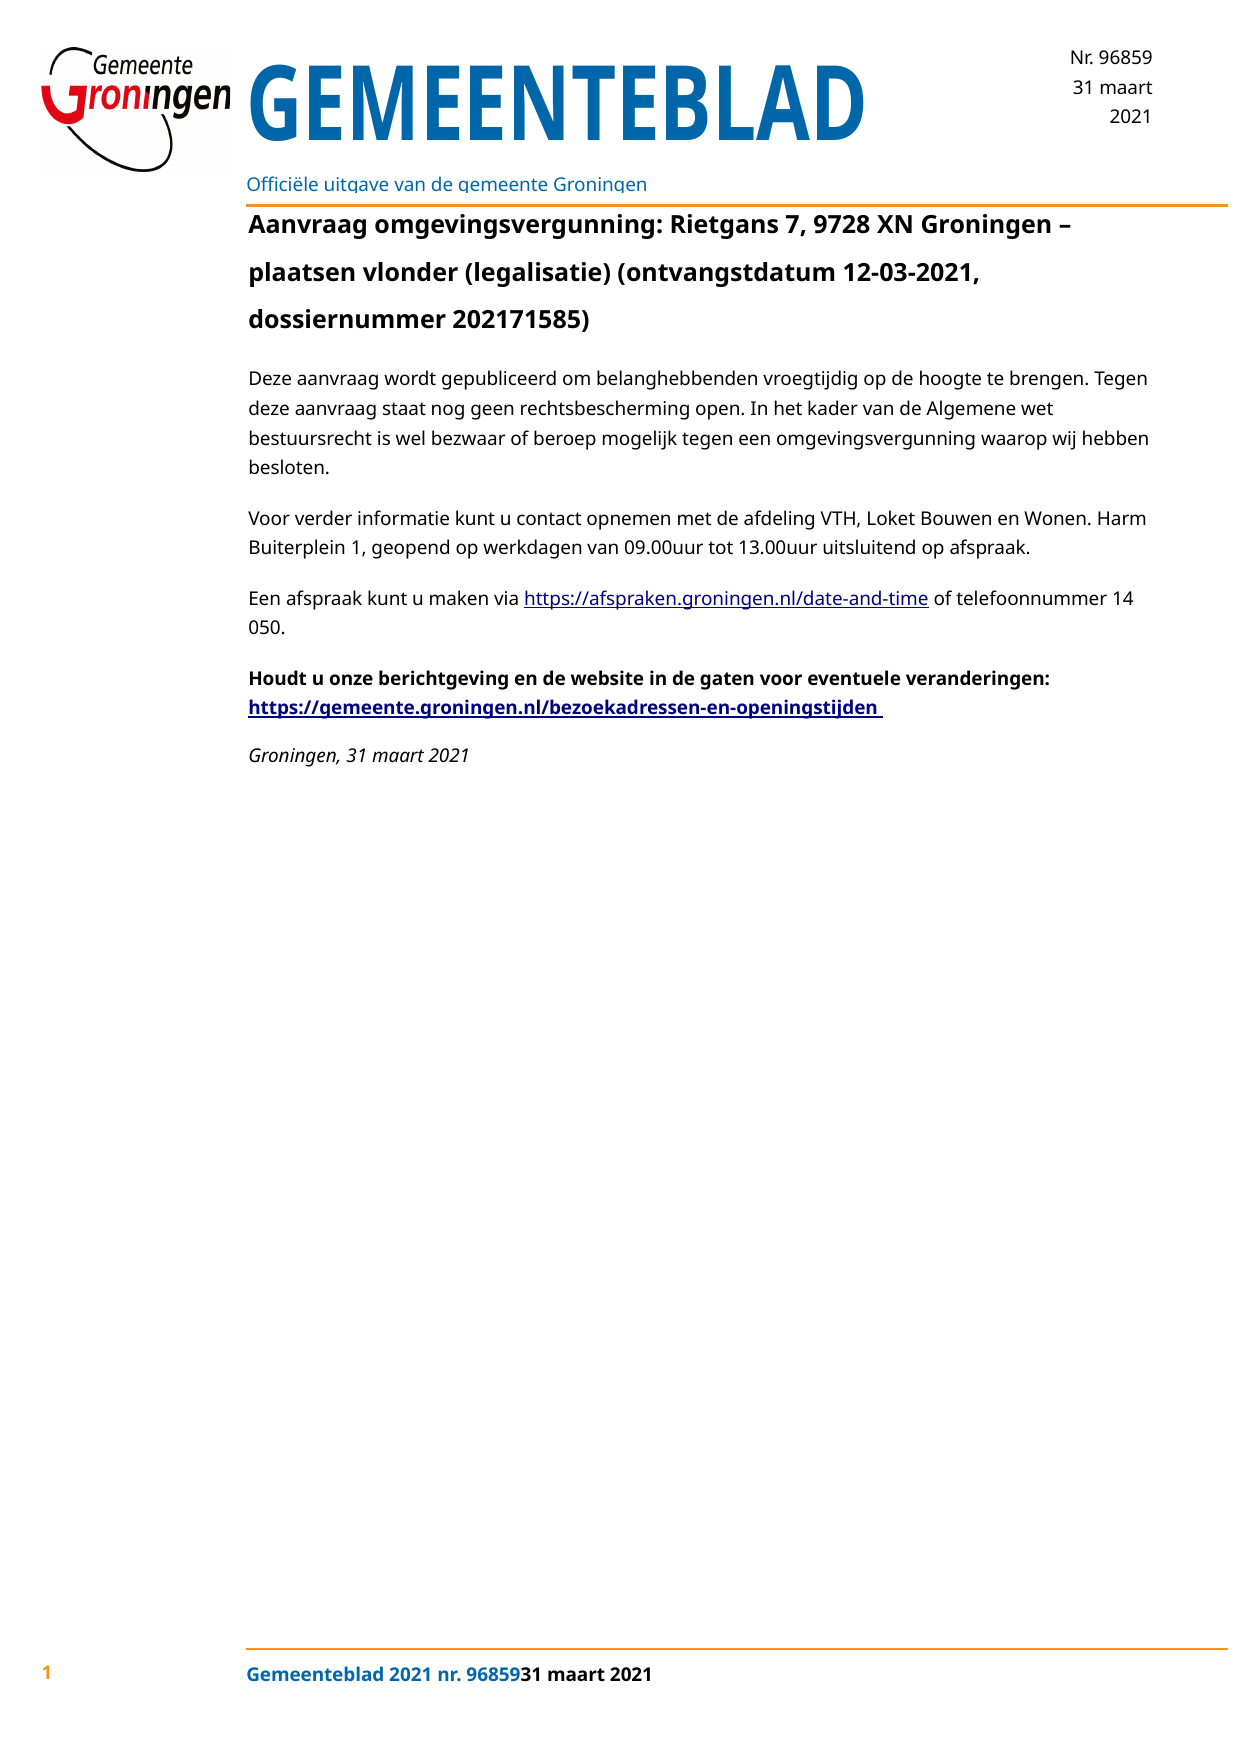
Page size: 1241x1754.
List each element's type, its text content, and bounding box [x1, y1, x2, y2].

text Groningen, 31 maart 2021 [248, 742, 1152, 768]
text Voor verder informatie kunt u contact opnemen met de afdeling VTH, Loket Bouwen en Wonen. Harm Buiterplein 1, geopend op werkdagen van 09.00uur tot 13.00uur uitsluitend op afspraak. [248, 505, 1152, 560]
text Een afspraak kunt u maken via https://afspraken.groningen.nl/date-and-time of telefoonnummer 14 050. [248, 585, 1152, 640]
picture [41, 47, 231, 172]
text Houdt u onze berichtgeving en de website in de gaten voor eventuele veranderingen: https://gemeente.groningen.nl/bezoekadressen-en-openingstijden [248, 665, 1152, 720]
text Aanvraag omgevingsvergunning: Rietgans 7, 9728 XN Groningen – plaatsen vlonder (legalisatie) (ontvangstdatum 12-03-2021, dossiernummer 202171585) [248, 207, 1152, 336]
text Deze aanvraag wordt gepubliceerd om belanghebbenden vroegtijdig op de hoogte te brengen. Tegen deze aanvraag staat nog geen rechtsbescherming open. In het kader van de Algemene wet bestuursrecht is wel bezwaar of beroep mogelijk tegen een omgevingsvergunning waarop wij hebben besloten. [248, 366, 1152, 480]
